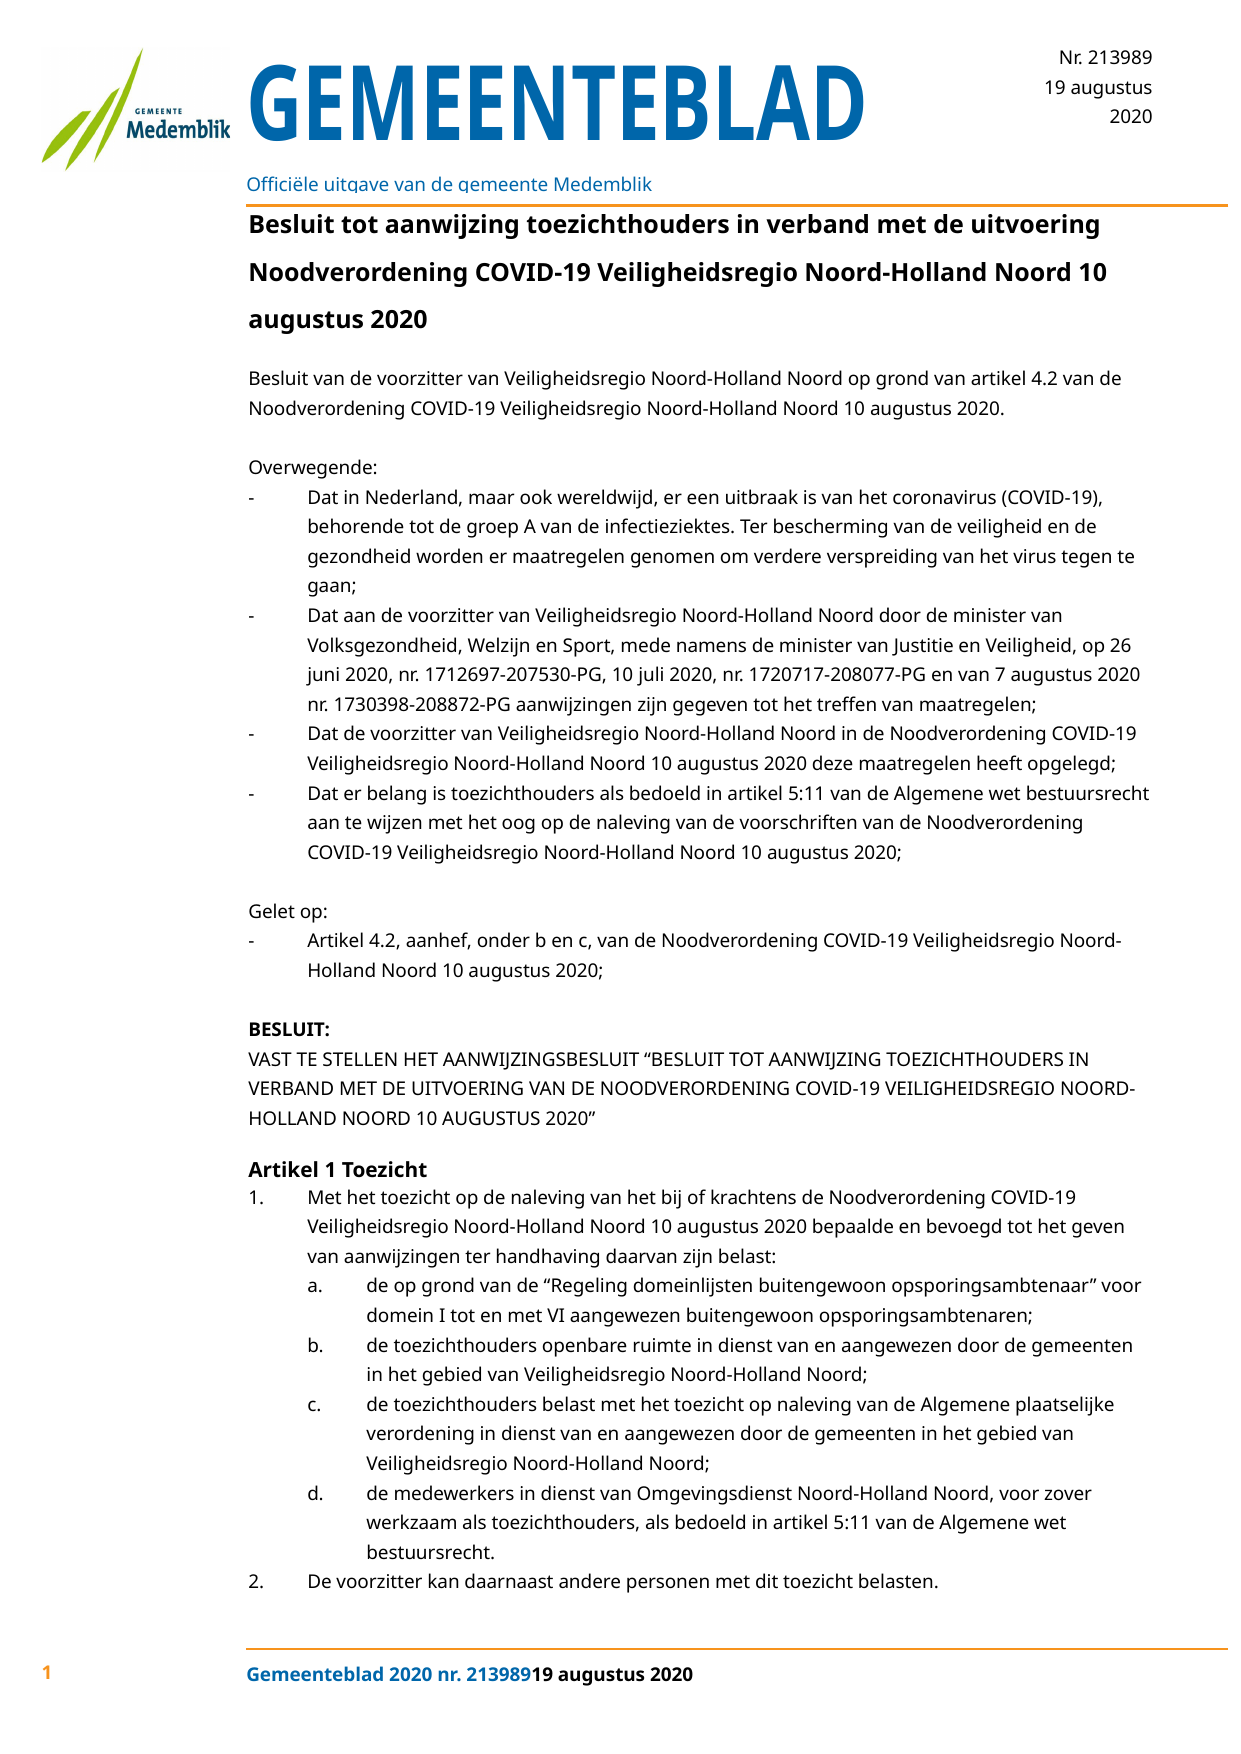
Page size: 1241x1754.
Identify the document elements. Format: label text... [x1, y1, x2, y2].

list de toezichthouders belast met het toezicht op naleving van de Algemene plaatselijke verordening in dienst van en aangewezen door de gemeenten in het gebied van Veiligheidsregio Noord-Holland Noord; [307, 1391, 1152, 1476]
text BESLUIT: [248, 1016, 1152, 1042]
text Artikel 1 Toezicht [248, 1156, 1152, 1184]
list de op grond van de “Regeling domeinlijsten buitengewoon opsporingsambtenaar” voor domein I tot en met VI aangewezen buitengewoon opsporingsambtenaren; [307, 1273, 1152, 1328]
text Overwegende: [248, 454, 1152, 480]
list de toezichthouders openbare ruimte in dienst van en aangewezen door de gemeenten in het gebied van Veiligheidsregio Noord-Holland Noord; [307, 1332, 1152, 1387]
list Met het toezicht op de naleving van het bij of krachtens de Noodverordening COVID-19 Veiligheidsregio Noord-Holland Noord 10 augustus 2020 bepaalde en bevoegd tot het geven van aanwijzingen ter handhaving daarvan zijn belast: [248, 1184, 1152, 1269]
text VAST TE STELLEN HET AANWIJZINGSBESLUIT “BESLUIT TOT AANWIJZING TOEZICHTHOUDERS IN VERBAND MET DE UITVOERING VAN DE NOODVERORDENING COVID-19 VEILIGHEIDSREGIO NOORD-HOLLAND NOORD 10 AUGUSTUS 2020” [248, 1046, 1152, 1131]
list De voorzitter kan daarnaast andere personen met dit toezicht belasten. [248, 1568, 1152, 1594]
list Dat de voorzitter van Veiligheidsregio Noord-Holland Noord in de Noodverordening COVID-19 Veiligheidsregio Noord-Holland Noord 10 augustus 2020 deze maatregelen heeft opgelegd; [248, 721, 1152, 776]
text Besluit van de voorzitter van Veiligheidsregio Noord-Holland Noord op grond van artikel 4.2 van de Noodverordening COVID-19 Veiligheidsregio Noord-Holland Noord 10 augustus 2020. [248, 366, 1152, 421]
list Dat in Nederland, maar ook wereldwijd, er een uitbraak is van het coronavirus (COVID-19), behorende tot de groep A van de infectieziektes. Ter bescherming van de veiligheid en de gezondheid worden er maatregelen genomen om verdere verspreiding van het virus tegen te gaan; [248, 484, 1152, 598]
picture [41, 47, 231, 172]
list de medewerkers in dienst van Omgevingsdienst Noord-Holland Noord, voor zover werkzaam als toezichthouders, als bedoeld in artikel 5:11 van de Algemene wet bestuursrecht. [307, 1480, 1152, 1565]
text Besluit tot aanwijzing toezichthouders in verband met de uitvoering Noodverordening COVID-19 Veiligheidsregio Noord-Holland Noord 10 augustus 2020 [248, 207, 1152, 336]
list Artikel 4.2, aanhef, onder b en c, van de Noodverordening COVID-19 Veiligheidsregio Noord-Holland Noord 10 augustus 2020; [248, 928, 1152, 983]
text Gelet op: [248, 898, 1152, 924]
list Dat aan de voorzitter van Veiligheidsregio Noord-Holland Noord door de minister van Volksgezondheid, Welzijn en Sport, mede namens de minister van Justitie en Veiligheid, op 26 juni 2020, nr. 1712697-207530-PG, 10 juli 2020, nr. 1720717-208077-PG en van 7 augustus 2020 nr. 1730398-208872-PG aanwijzingen zijn gegeven tot het treffen van maatregelen; [248, 602, 1152, 717]
list Dat er belang is toezichthouders als bedoeld in artikel 5:11 van de Algemene wet bestuursrecht aan te wijzen met het oog op de naleving van de voorschriften van de Noodverordening COVID-19 Veiligheidsregio Noord-Holland Noord 10 augustus 2020; [248, 780, 1152, 864]
